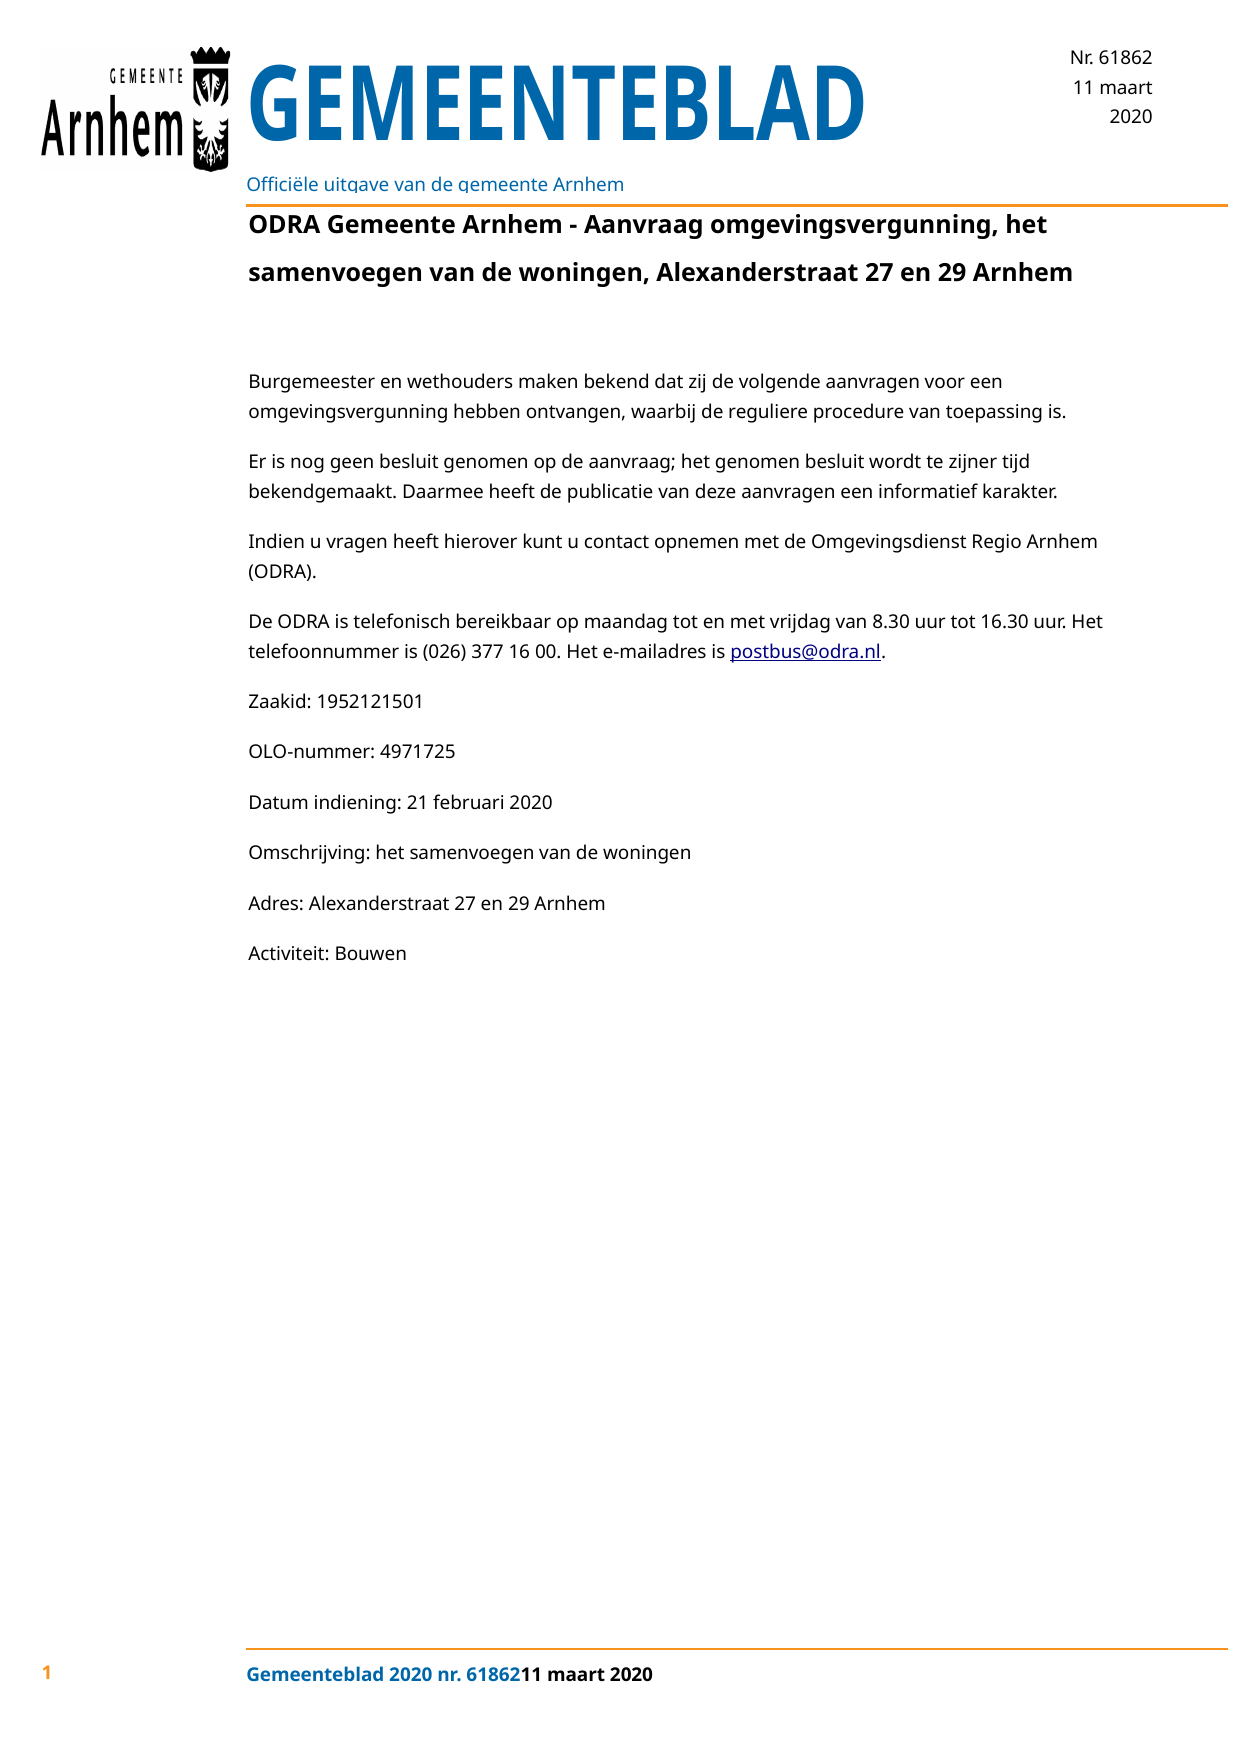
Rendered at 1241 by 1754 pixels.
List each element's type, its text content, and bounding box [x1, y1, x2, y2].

text Adres: Alexanderstraat 27 en 29 Arnhem [248, 890, 1152, 916]
text Omschrijving: het samenvoegen van de woningen [248, 839, 1152, 865]
text Datum indiening: 21 februari 2020 [248, 789, 1152, 815]
text Activiteit: Bouwen [248, 940, 1152, 966]
text Er is nog geen besluit genomen op de aanvraag; het genomen besluit wordt te zijner tijd bekendgemaakt. Daarmee heeft de publicatie van deze aanvragen een informatief karakter. [248, 448, 1152, 504]
picture [41, 47, 231, 172]
text Zaakid: 1952121501 [248, 688, 1152, 714]
text ODRA Gemeente Arnhem - Aanvraag omgevingsvergunning, het samenvoegen van de woningen, Alexanderstraat 27 en 29 Arnhem [248, 207, 1152, 288]
text Indien u vragen heeft hierover kunt u contact opnemen met de Omgevingsdienst Regio Arnhem (ODRA). [248, 528, 1152, 584]
text Burgemeester en wethouders maken bekend dat zij de volgende aanvragen voor een omgevingsvergunning hebben ontvangen, waarbij de reguliere procedure van toepassing is. [248, 368, 1152, 424]
text OLO-nummer: 4971725 [248, 739, 1152, 764]
text De ODRA is telefonisch bereikbaar op maandag tot en met vrijdag van 8.30 uur tot 16.30 uur. Het telefoonnummer is (026) 377 16 00. Het e-mailadres is postbus@odra.nl. [248, 608, 1152, 664]
